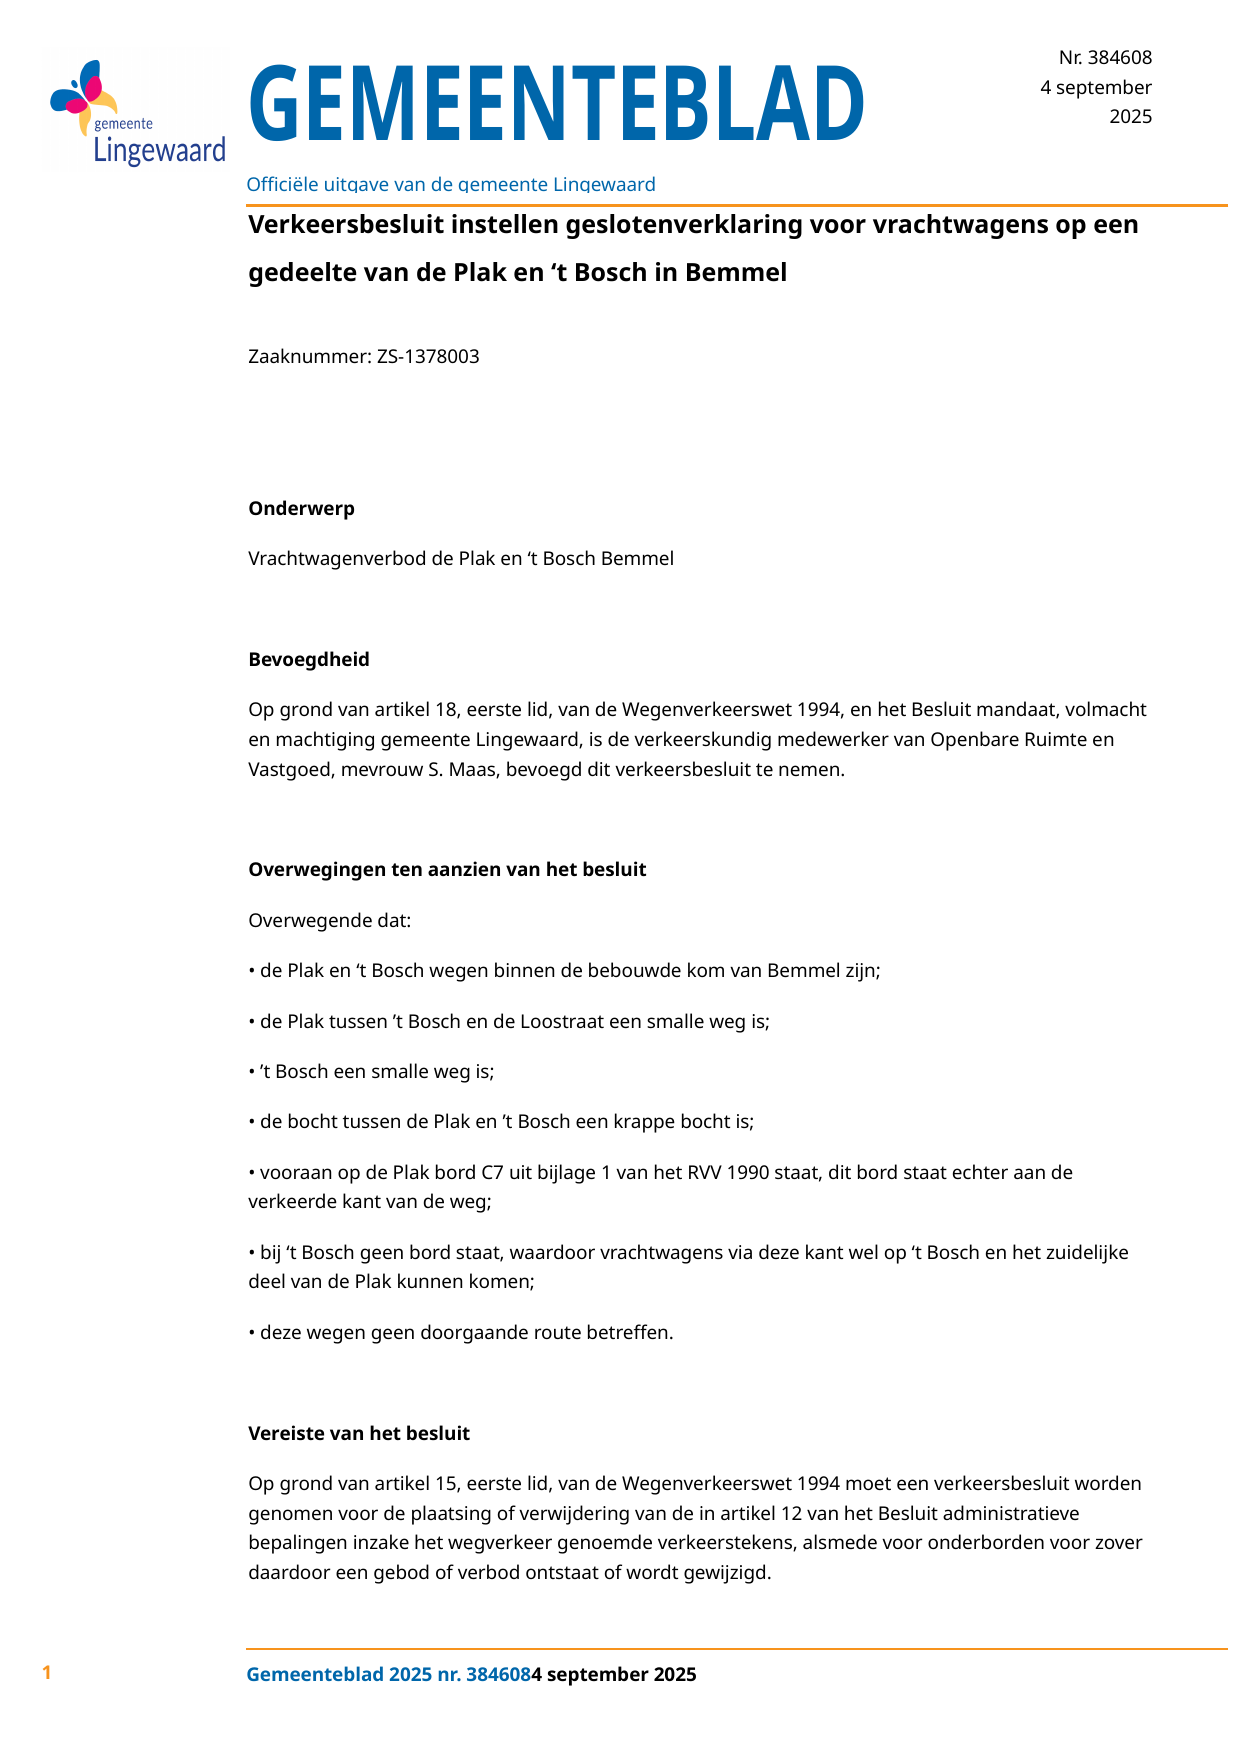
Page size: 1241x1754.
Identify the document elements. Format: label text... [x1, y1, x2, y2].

text Verkeersbesluit instellen geslotenverklaring voor vrachtwagens op een gedeelte van de Plak en ‘t Bosch in Bemmel [248, 207, 1152, 288]
text • vooraan op de Plak bord C7 uit bijlage 1 van het RVV 1990 staat, dit bord staat echter aan de verkeerde kant van de weg; [248, 1159, 1152, 1214]
text • de Plak tussen ’t Bosch en de Loostraat een smalle weg is; [248, 1008, 1152, 1033]
text • de bocht tussen de Plak en ’t Bosch een krappe bocht is; [248, 1109, 1152, 1134]
text • deze wegen geen doorgaande route betreffen. [248, 1319, 1152, 1345]
text Overwegende dat: [248, 907, 1152, 933]
text • bij ‘t Bosch geen bord staat, waardoor vrachtwagens via deze kant wel op ‘t Bosch en het zuidelijke deel van de Plak kunnen komen; [248, 1239, 1152, 1294]
picture [41, 47, 231, 172]
text Onderwerp [248, 495, 1152, 521]
text Vrachtwagenverbod de Plak en ‘t Bosch Bemmel [248, 545, 1152, 571]
text Bevoegdheid [248, 646, 1152, 672]
text Op grond van artikel 15, eerste lid, van de Wegenverkeerswet 1994 moet een verkeersbesluit worden genomen voor de plaatsing of verwijdering van de in artikel 12 van het Besluit administratieve bepalingen inzake het wegverkeer genoemde verkeerstekens, alsmede voor onderborden voor zover daardoor een gebod of verbod ontstaat of wordt gewijzigd. [248, 1470, 1152, 1585]
text • de Plak en ‘t Bosch wegen binnen de bebouwde kom van Bemmel zijn; [248, 957, 1152, 983]
text Vereiste van het besluit [248, 1420, 1152, 1446]
text Zaaknummer: ZS-1378003 [248, 344, 1152, 369]
text Op grond van artikel 18, eerste lid, van de Wegenverkeerswet 1994, en het Besluit mandaat, volmacht en machtiging gemeente Lingewaard, is de verkeerskundig medewerker van Openbare Ruimte en Vastgoed, mevrouw S. Maas, bevoegd dit verkeersbesluit te nemen. [248, 697, 1152, 781]
text • ’t Bosch een smalle weg is; [248, 1058, 1152, 1084]
text Overwegingen ten aanzien van het besluit [248, 857, 1152, 882]
